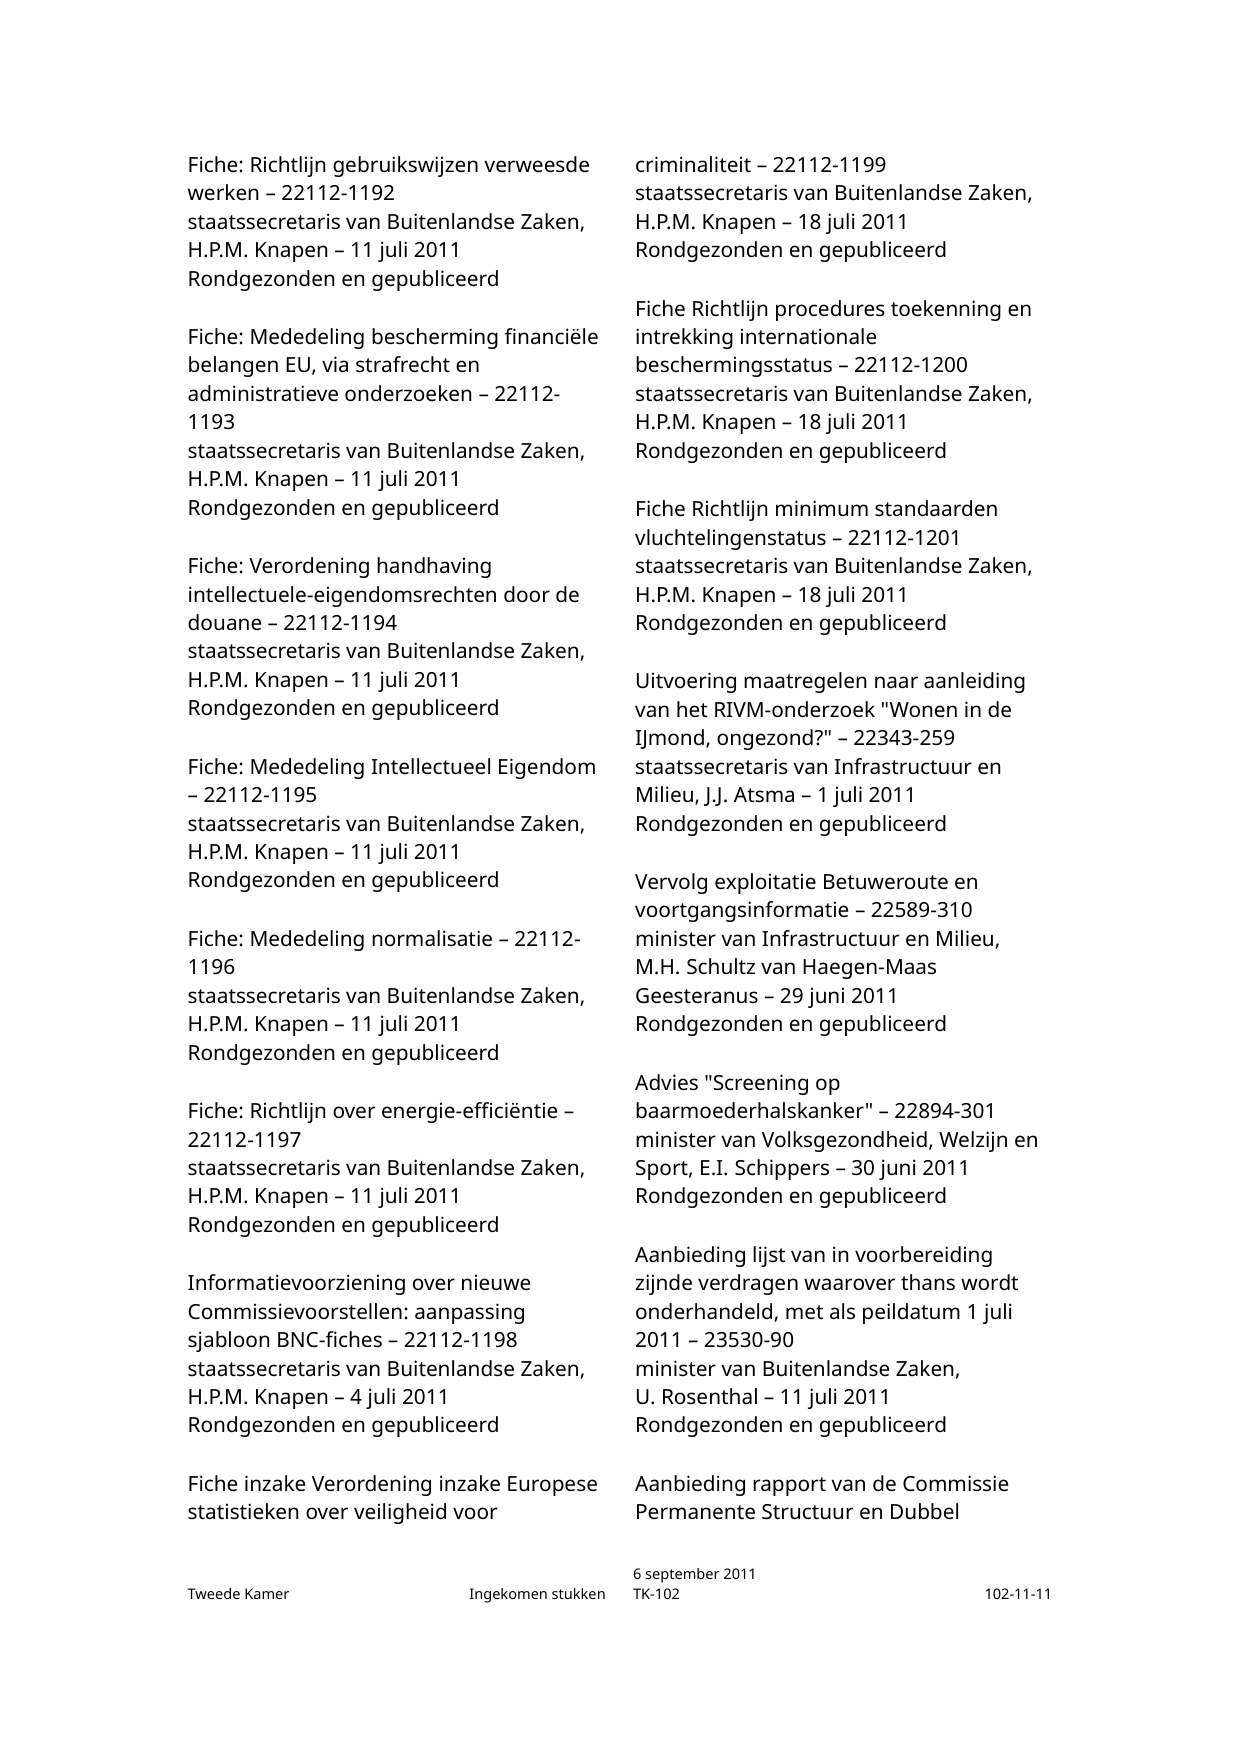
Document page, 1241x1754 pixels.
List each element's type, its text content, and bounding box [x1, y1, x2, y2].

text staatssecretaris van Buitenlandse Zaken, H.P.M. Knapen – 11 juli 2011 [187, 1153, 605, 1210]
text Rondgezonden en gepubliceerd [187, 1411, 605, 1439]
text staatssecretaris van Buitenlandse Zaken, H.P.M. Knapen – 18 juli 2011 [635, 178, 1053, 235]
text Rondgezonden en gepubliceerd [187, 1210, 605, 1238]
text Rondgezonden en gepubliceerd [187, 866, 605, 894]
text Rondgezonden en gepubliceerd [635, 1009, 1053, 1038]
text Vervolg exploitatie Betuweroute en voortgangsinformatie – 22589-310 [635, 867, 1053, 924]
text staatssecretaris van Buitenlandse Zaken, H.P.M. Knapen – 18 juli 2011 [635, 379, 1053, 436]
text staatssecretaris van Infrastructuur en Milieu, J.J. Atsma – 1 juli 2011 [635, 752, 1053, 809]
text staatssecretaris van Buitenlandse Zaken, H.P.M. Knapen – 4 juli 2011 [187, 1354, 605, 1411]
text Fiche inzake Verordening inzake Europese statistieken over veiligheid voor [187, 1469, 605, 1526]
text staatssecretaris van Buitenlandse Zaken, H.P.M. Knapen – 11 juli 2011 [187, 436, 605, 493]
text Rondgezonden en gepubliceerd [635, 1411, 1053, 1439]
text Aanbieding lijst van in voorbereiding zijnde verdragen waarover thans wordt onderhandeld, met als peildatum 1 juli 2011 – 23530-90 [635, 1240, 1053, 1354]
text Fiche: Richtlijn over energie-efficiëntie – 22112-1197 [187, 1096, 605, 1153]
text minister van Infrastructuur en Milieu, M.H. Schultz van Haegen-Maas Geesteranus – 29 juni 2011 [635, 924, 1053, 1009]
text minister van Buitenlandse Zaken, U. Rosenthal – 11 juli 2011 [635, 1354, 1053, 1411]
text Rondgezonden en gepubliceerd [635, 235, 1053, 264]
text staatssecretaris van Buitenlandse Zaken, H.P.M. Knapen – 18 juli 2011 [635, 551, 1053, 608]
text Rondgezonden en gepubliceerd [635, 436, 1053, 464]
text Rondgezonden en gepubliceerd [635, 608, 1053, 637]
text Advies "Screening op baarmoederhalskanker" – 22894-301 [635, 1068, 1053, 1125]
text staatssecretaris van Buitenlandse Zaken, H.P.M. Knapen – 11 juli 2011 [187, 981, 605, 1038]
text Informatievoorziening over nieuwe Commissievoorstellen: aanpassing sjabloon BNC-fiches – 22112-1198 [187, 1268, 605, 1354]
text Rondgezonden en gepubliceerd [187, 493, 605, 521]
text Fiche: Verordening handhaving intellectuele-eigendomsrechten door de douane – 22112-1194 [187, 551, 605, 637]
text Rondgezonden en gepubliceerd [635, 809, 1053, 837]
text Fiche: Mededeling Intellectueel Eigendom – 22112-1195 [187, 752, 605, 809]
text Rondgezonden en gepubliceerd [187, 1038, 605, 1066]
text criminaliteit – 22112-1199 [635, 150, 1053, 178]
text Uitvoering maatregelen naar aanleiding van het RIVM-onderzoek "Wonen in de IJmond, ongezond?" – 22343-259 [635, 667, 1053, 752]
text staatssecretaris van Buitenlandse Zaken, H.P.M. Knapen – 11 juli 2011 [187, 637, 605, 693]
text Fiche Richtlijn procedures toekenning en intrekking internationale beschermingsstatus – 22112-1200 [635, 294, 1053, 379]
text minister van Volksgezondheid, Welzijn en Sport, E.I. Schippers – 30 juni 2011 [635, 1125, 1053, 1182]
text Fiche: Mededeling bescherming financiële belangen EU, via strafrecht en administratieve onderzoeken – 22112-1193 [187, 322, 605, 436]
text Rondgezonden en gepubliceerd [187, 264, 605, 292]
text staatssecretaris van Buitenlandse Zaken, H.P.M. Knapen – 11 juli 2011 [187, 207, 605, 264]
text Aanbieding rapport van de Commissie Permanente Structuur en Dubbel [635, 1469, 1053, 1526]
text Rondgezonden en gepubliceerd [187, 693, 605, 722]
text staatssecretaris van Buitenlandse Zaken, H.P.M. Knapen – 11 juli 2011 [187, 809, 605, 866]
text Fiche: Mededeling normalisatie – 22112-1196 [187, 924, 605, 981]
text Rondgezonden en gepubliceerd [635, 1182, 1053, 1210]
text Fiche: Richtlijn gebruikswijzen verweesde werken – 22112-1192 [187, 150, 605, 207]
text Fiche Richtlijn minimum standaarden vluchtelingenstatus – 22112-1201 [635, 494, 1053, 551]
